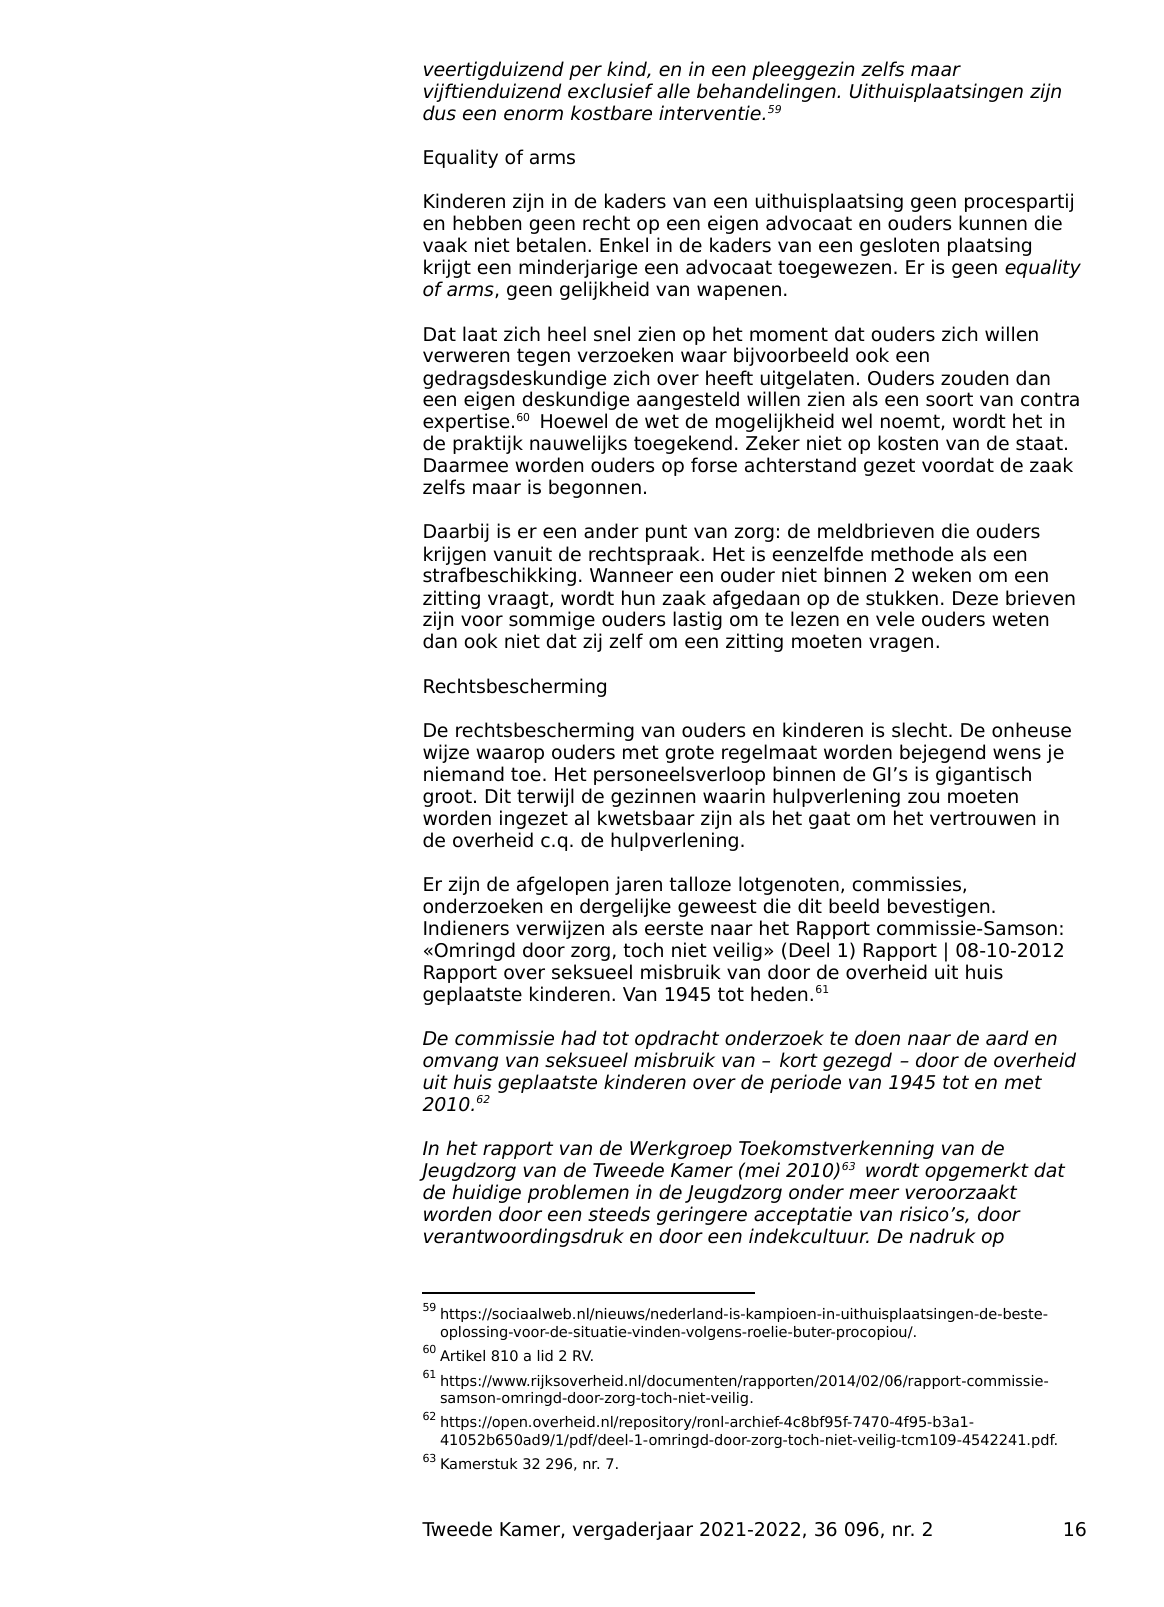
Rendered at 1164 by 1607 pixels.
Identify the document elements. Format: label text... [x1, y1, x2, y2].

text Artikel 810 a lid 2 RV. [422, 1343, 1087, 1366]
subtitle Rechtsbescherming [422, 676, 1087, 697]
text De commissie had tot opdracht onderzoek te doen naar de aard en omvang van seksueel misbruik van – kort gezegd – door de overheid uit huis geplaatste kinderen over de periode van 1945 tot en met 2010. [422, 1028, 1087, 1116]
text Kamerstuk 32 296, nr. 7. [422, 1452, 1087, 1474]
text In het rapport van de Werkgroep Toekomstverkenning van de Jeugdzorg van de Tweede Kamer (mei 2010) wordt opgemerkt dat de huidige problemen in de Jeugdzorg onder meer veroorzaakt worden door een steeds geringere acceptatie van risico’s, door verantwoordingsdruk en door een indekcultuur. De nadruk op [422, 1138, 1087, 1248]
text Dat laat zich heel snel zien op het moment dat ouders zich willen verweren tegen verzoeken waar bijvoorbeeld ook een gedragsdeskundige zich over heeft uitgelaten. Ouders zouden dan een eigen deskundige aangesteld willen zien als een soort van contra expertise. Hoewel de wet de mogelijkheid wel noemt, wordt het in de praktijk nauwelijks toegekend. Zeker niet op kosten van de staat. Daarmee worden ouders op forse achterstand gezet voordat de zaak zelfs maar is begonnen. [422, 323, 1087, 499]
text https://open.overheid.nl/repository/ronl-archief-4c8bf95f-7470-4f95-b3a1-41052b650ad9/1/pdf/deel-1-omringd-door-zorg-toch-niet-veilig-tcm109-4542241.pdf. [422, 1410, 1087, 1449]
text https://www.rijksoverheid.nl/documenten/rapporten/2014/02/06/rapport-commissie-samson-omringd-door-zorg-toch-niet-veilig. [422, 1368, 1087, 1407]
subtitle Equality of arms [422, 147, 1087, 169]
text Er zijn de afgelopen jaren talloze lotgenoten, commissies, onderzoeken en dergelijke geweest die dit beeld bevestigen. Indieners verwijzen als eerste naar het Rapport commissie-Samson: «Omringd door zorg, toch niet veilig» (Deel 1) Rapport | 08-10-2012 Rapport over seksueel misbruik van door de overheid uit huis geplaatste kinderen. Van 1945 tot heden. [422, 874, 1087, 1006]
text veertigduizend per kind, en in een pleeggezin zelfs maar vijftienduizend exclusief alle behandelingen. Uithuisplaatsingen zijn dus een enorm kostbare interventie. [422, 59, 1087, 125]
text https://sociaalweb.nl/nieuws/nederland-is-kampioen-in-uithuisplaatsingen-de-beste-oplossing-voor-de-situatie-vinden-volgens-roelie-buter-procopiou/. [422, 1302, 1087, 1341]
text De rechtsbescherming van ouders en kinderen is slecht. De onheuse wijze waarop ouders met grote regelmaat worden bejegend wens je niemand toe. Het personeelsverloop binnen de GI’s is gigantisch groot. Dit terwijl de gezinnen waarin hulpverlening zou moeten worden ingezet al kwetsbaar zijn als het gaat om het vertrouwen in de overheid c.q. de hulpverlening. [422, 720, 1087, 852]
text Daarbij is er een ander punt van zorg: de meldbrieven die ouders krijgen vanuit de rechtspraak. Het is eenzelfde methode als een strafbeschikking. Wanneer een ouder niet binnen 2 weken om een zitting vraagt, wordt hun zaak afgedaan op de stukken. Deze brieven zijn voor sommige ouders lastig om te lezen en vele ouders weten dan ook niet dat zij zelf om een zitting moeten vragen. [422, 521, 1087, 653]
text Kinderen zijn in de kaders van een uithuisplaatsing geen procespartij en hebben geen recht op een eigen advocaat en ouders kunnen die vaak niet betalen. Enkel in de kaders van een gesloten plaatsing krijgt een minderjarige een advocaat toegewezen. Er is geen equality of arms, geen gelijkheid van wapenen. [422, 191, 1087, 301]
